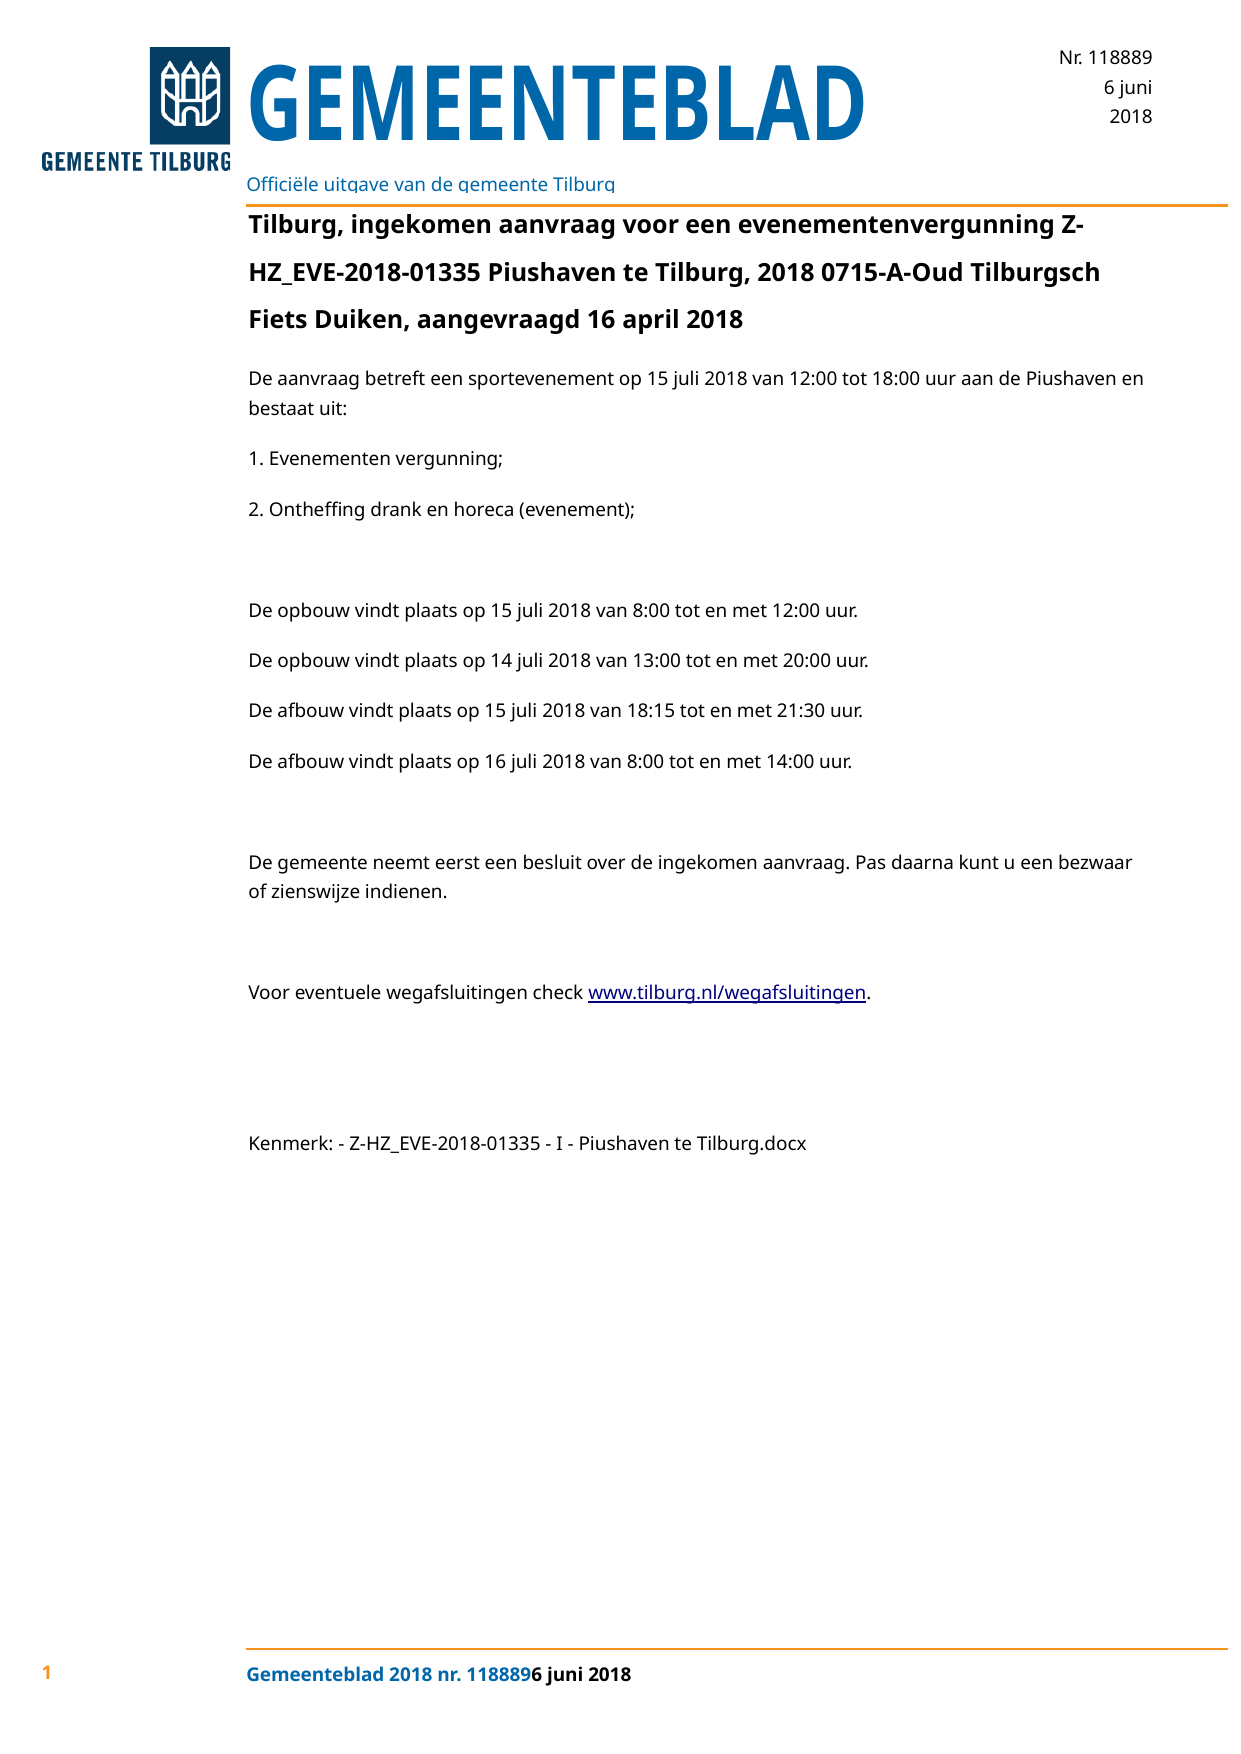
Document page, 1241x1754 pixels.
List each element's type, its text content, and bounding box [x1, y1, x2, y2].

text De opbouw vindt plaats op 15 juli 2018 van 8:00 tot en met 12:00 uur. [248, 597, 1152, 622]
text De afbouw vindt plaats op 15 juli 2018 van 18:15 tot en met 21:30 uur. [248, 698, 1152, 723]
text Tilburg, ingekomen aanvraag voor een evenementenvergunning Z-HZ_EVE-2018-01335 Piushaven te Tilburg, 2018 0715-A-Oud Tilburgsch Fiets Duiken, aangevraagd 16 april 2018 [248, 207, 1152, 336]
text De opbouw vindt plaats op 14 juli 2018 van 13:00 tot en met 20:00 uur. [248, 647, 1152, 673]
text De aanvraag betreft een sportevenement op 15 juli 2018 van 12:00 tot 18:00 uur aan de Piushaven en bestaat uit: [248, 366, 1152, 421]
text De afbouw vindt plaats op 16 juli 2018 van 8:00 tot en met 14:00 uur. [248, 748, 1152, 774]
picture [41, 47, 231, 172]
text 2. Ontheffing drank en horeca (evenement); [248, 496, 1152, 522]
text De gemeente neemt eerst een besluit over de ingekomen aanvraag. Pas daarna kunt u een bezwaar of zienswijze indienen. [248, 849, 1152, 904]
text Kenmerk: - Z-HZ_EVE-2018-01335 - I - Piushaven te Tilburg.docx [248, 1131, 1152, 1156]
text 1. Evenementen vergunning; [248, 446, 1152, 471]
text Voor eventuele wegafsluitingen check www.tilburg.nl/wegafsluitingen. [248, 979, 1152, 1005]
